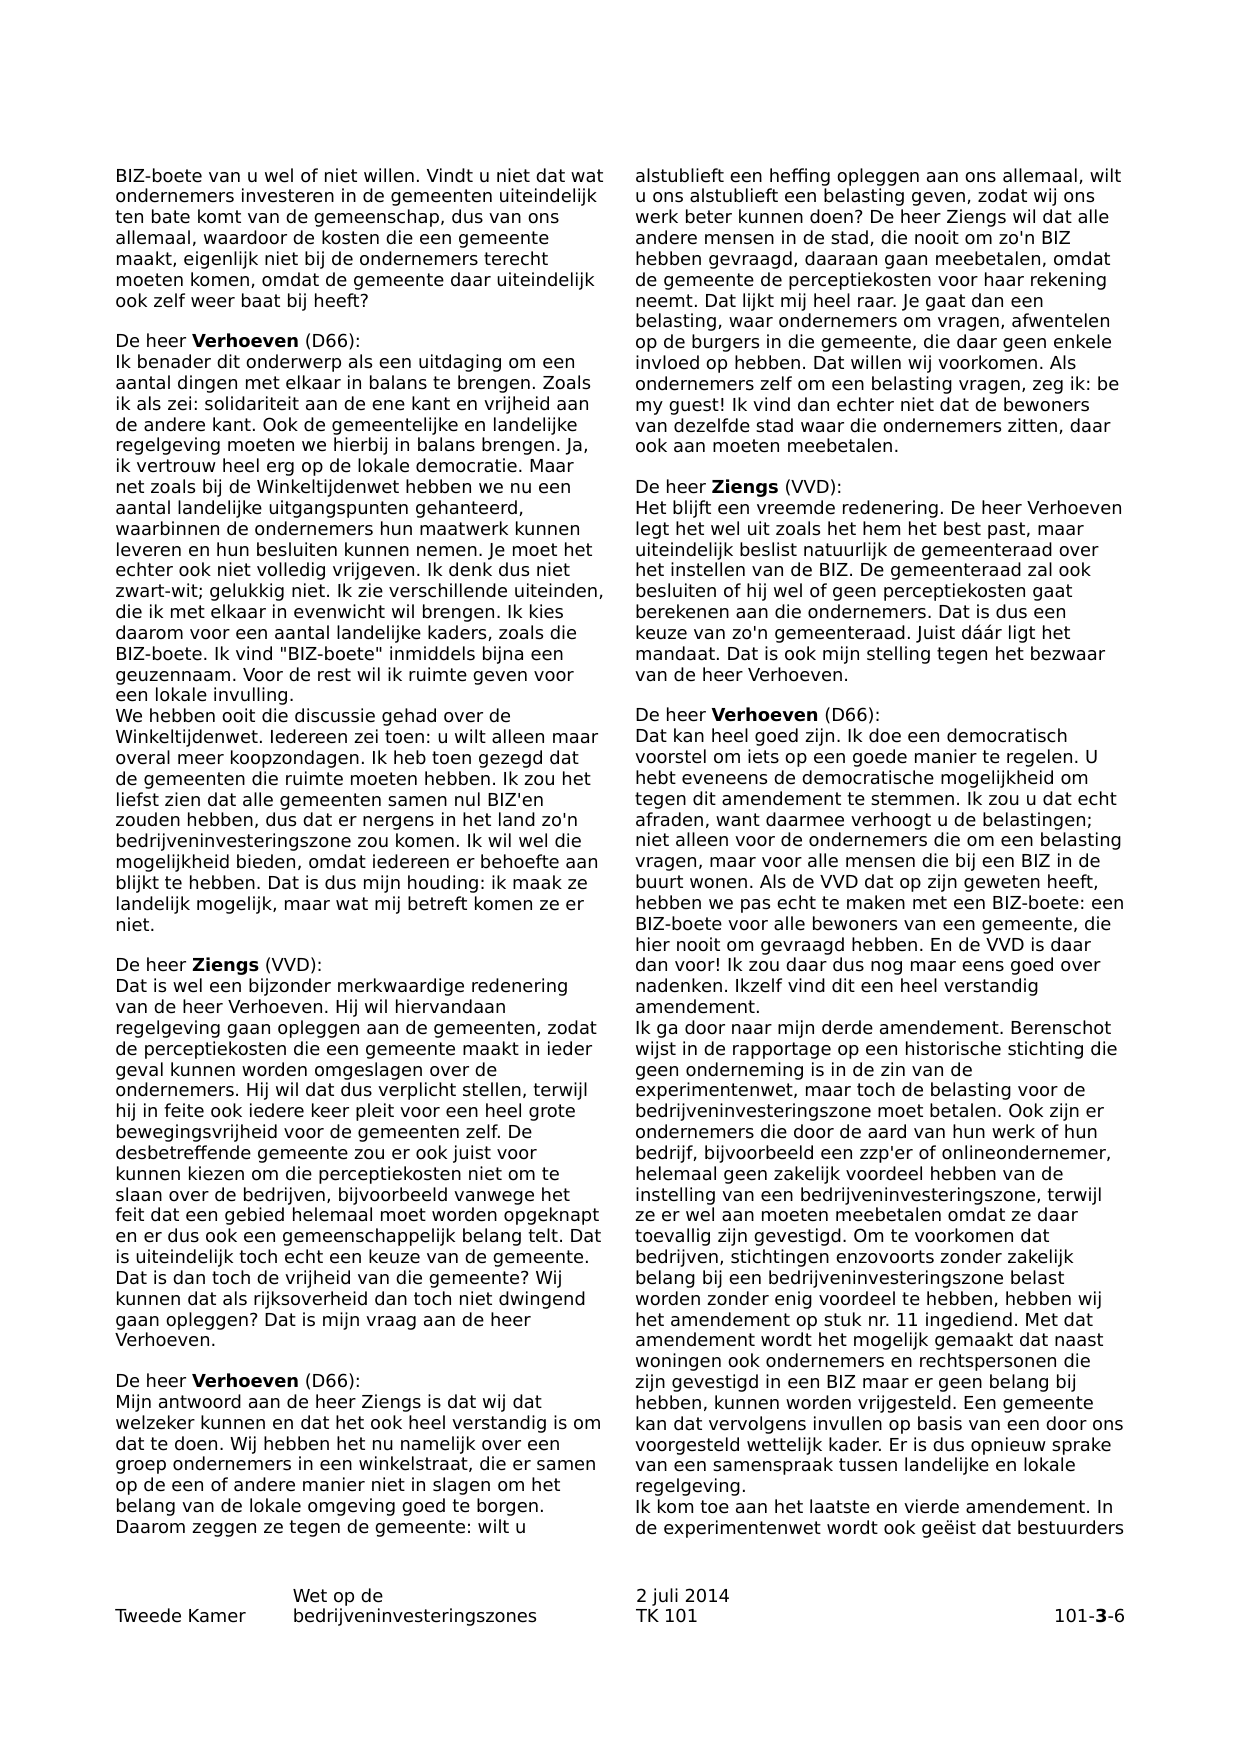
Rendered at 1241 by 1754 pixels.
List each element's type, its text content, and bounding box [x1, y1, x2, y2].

text Ik ga door naar mijn derde amendement. Berenschot wijst in de rapportage op een historische stichting die geen onderneming is in de zin van de experimentenwet, maar toch de belasting voor de bedrijveninvesteringszone moet betalen. Ook zijn er ondernemers die door de aard van hun werk of hun bedrijf, bijvoorbeeld een zzp'er of onlineondernemer, helemaal geen zakelijk voordeel hebben van de instelling van een bedrijveninvesteringszone, terwijl ze er wel aan moeten meebetalen omdat ze daar toevallig zijn gevestigd. Om te voorkomen dat bedrijven, stichtingen enzovoorts zonder zakelijk belang bij een bedrijveninvesteringszone belast worden zonder enig voordeel te hebben, hebben wij het amendement op stuk nr. 11 ingediend. Met dat amendement wordt het mogelijk gemaakt dat naast woningen ook ondernemers en rechtspersonen die zijn gevestigd in een BIZ maar er geen belang bij hebben, kunnen worden vrijgesteld. Een gemeente kan dat vervolgens invullen op basis van een door ons voorgesteld wettelijk kader. Er is dus opnieuw sprake van een samenspraak tussen landelijke en lokale regelgeving. [635, 1018, 1125, 1497]
text Dat is wel een bijzonder merkwaardige redenering van de heer Verhoeven. Hij wil hiervandaan regelgeving gaan opleggen aan de gemeenten, zodat de perceptiekosten die een gemeente maakt in ieder geval kunnen worden omgeslagen over de ondernemers. Hij wil dat dus verplicht stellen, terwijl hij in feite ook iedere keer pleit voor een heel grote bewegingsvrijheid voor de gemeenten zelf. De desbetreffende gemeente zou er ook juist voor kunnen kiezen om die perceptiekosten niet om te slaan over de bedrijven, bijvoorbeeld vanwege het feit dat een gebied helemaal moet worden opgeknapt en er dus ook een gemeenschappelijk belang telt. Dat is uiteindelijk toch echt een keuze van de gemeente. Dat is dan toch de vrijheid van die gemeente? Wij kunnen dat als rijksoverheid dan toch niet dwingend gaan opleggen? Dat is mijn vraag aan de heer Verhoeven. [115, 976, 605, 1351]
text De heer Ziengs (VVD): [635, 477, 1125, 498]
text BIZ-boete van u wel of niet willen. Vindt u niet dat wat ondernemers investeren in de gemeenten uiteindelijk ten bate komt van de gemeenschap, dus van ons allemaal, waardoor de kosten die een gemeente maakt, eigenlijk niet bij de ondernemers terecht moeten komen, omdat de gemeente daar uiteindelijk ook zelf weer baat bij heeft? [115, 165, 605, 311]
text We hebben ooit die discussie gehad over de Winkeltijdenwet. Iedereen zei toen: u wilt alleen maar overal meer koopzondagen. Ik heb toen gezegd dat de gemeenten die ruimte moeten hebben. Ik zou het liefst zien dat alle gemeenten samen nul BIZ'en zouden hebben, dus dat er nergens in het land zo'n bedrijveninvesteringszone zou komen. Ik wil wel die mogelijkheid bieden, omdat iedereen er behoefte aan blijkt te hebben. Dat is dus mijn houding: ik maak ze landelijk mogelijk, maar wat mij betreft komen ze er niet. [115, 706, 605, 935]
text Het blijft een vreemde redenering. De heer Verhoeven legt het wel uit zoals het hem het best past, maar uiteindelijk beslist natuurlijk de gemeenteraad over het instellen van de BIZ. De gemeenteraad zal ook besluiten of hij wel of geen perceptiekosten gaat berekenen aan die ondernemers. Dat is dus een keuze van zo'n gemeenteraad. Juist dáár ligt het mandaat. Dat is ook mijn stelling tegen het bezwaar van de heer Verhoeven. [635, 498, 1125, 685]
text De heer Ziengs (VVD): [115, 955, 605, 976]
text Ik kom toe aan het laatste en vierde amendement. In de experimentenwet wordt ook geëist dat bestuurders [635, 1497, 1125, 1538]
text Mijn antwoord aan de heer Ziengs is dat wij dat welzeker kunnen en dat het ook heel verstandig is om dat te doen. Wij hebben het nu namelijk over een groep ondernemers in een winkelstraat, die er samen op de een of andere manier niet in slagen om het belang van de lokale omgeving goed te borgen. Daarom zeggen ze tegen de gemeente: wilt u [115, 1392, 605, 1537]
text De heer Verhoeven (D66): [115, 1371, 605, 1392]
text De heer Verhoeven (D66): [115, 331, 605, 352]
text De heer Verhoeven (D66): [635, 705, 1125, 726]
text Ik benader dit onderwerp als een uitdaging om een aantal dingen met elkaar in balans te brengen. Zoals ik als zei: solidariteit aan de ene kant en vrijheid aan de andere kant. Ook de gemeentelijke en landelijke regelgeving moeten we hierbij in balans brengen. Ja, ik vertrouw heel erg op de lokale democratie. Maar net zoals bij de Winkeltijdenwet hebben we nu een aantal landelijke uitgangspunten gehanteerd, waarbinnen de ondernemers hun maatwerk kunnen leveren en hun besluiten kunnen nemen. Je moet het echter ook niet volledig vrijgeven. Ik denk dus niet zwart-wit; gelukkig niet. Ik zie verschillende uiteinden, die ik met elkaar in evenwicht wil brengen. Ik kies daarom voor een aantal landelijke kaders, zoals die BIZ-boete. Ik vind "BIZ-boete" inmiddels bijna een geuzennaam. Voor de rest wil ik ruimte geven voor een lokale invulling. [115, 352, 605, 706]
text alstublieft een heffing opleggen aan ons allemaal, wilt u ons alstublieft een belasting geven, zodat wij ons werk beter kunnen doen? De heer Ziengs wil dat alle andere mensen in de stad, die nooit om zo'n BIZ hebben gevraagd, daaraan gaan meebetalen, omdat de gemeente de perceptiekosten voor haar rekening neemt. Dat lijkt mij heel raar. Je gaat dan een belasting, waar ondernemers om vragen, afwentelen op de burgers in die gemeente, die daar geen enkele invloed op hebben. Dat willen wij voorkomen. Als ondernemers zelf om een belasting vragen, zeg ik: be my guest! Ik vind dan echter niet dat de bewoners van dezelfde stad waar die ondernemers zitten, daar ook aan moeten meebetalen. [635, 165, 1125, 457]
text Dat kan heel goed zijn. Ik doe een democratisch voorstel om iets op een goede manier te regelen. U hebt eveneens de democratische mogelijkheid om tegen dit amendement te stemmen. Ik zou u dat echt afraden, want daarmee verhoogt u de belastingen; niet alleen voor de ondernemers die om een belasting vragen, maar voor alle mensen die bij een BIZ in de buurt wonen. Als de VVD dat op zijn geweten heeft, hebben we pas echt te maken met een BIZ-boete: een BIZ-boete voor alle bewoners van een gemeente, die hier nooit om gevraagd hebben. En de VVD is daar dan voor! Ik zou daar dus nog maar eens goed over nadenken. Ikzelf vind dit een heel verstandig amendement. [635, 726, 1125, 1018]
